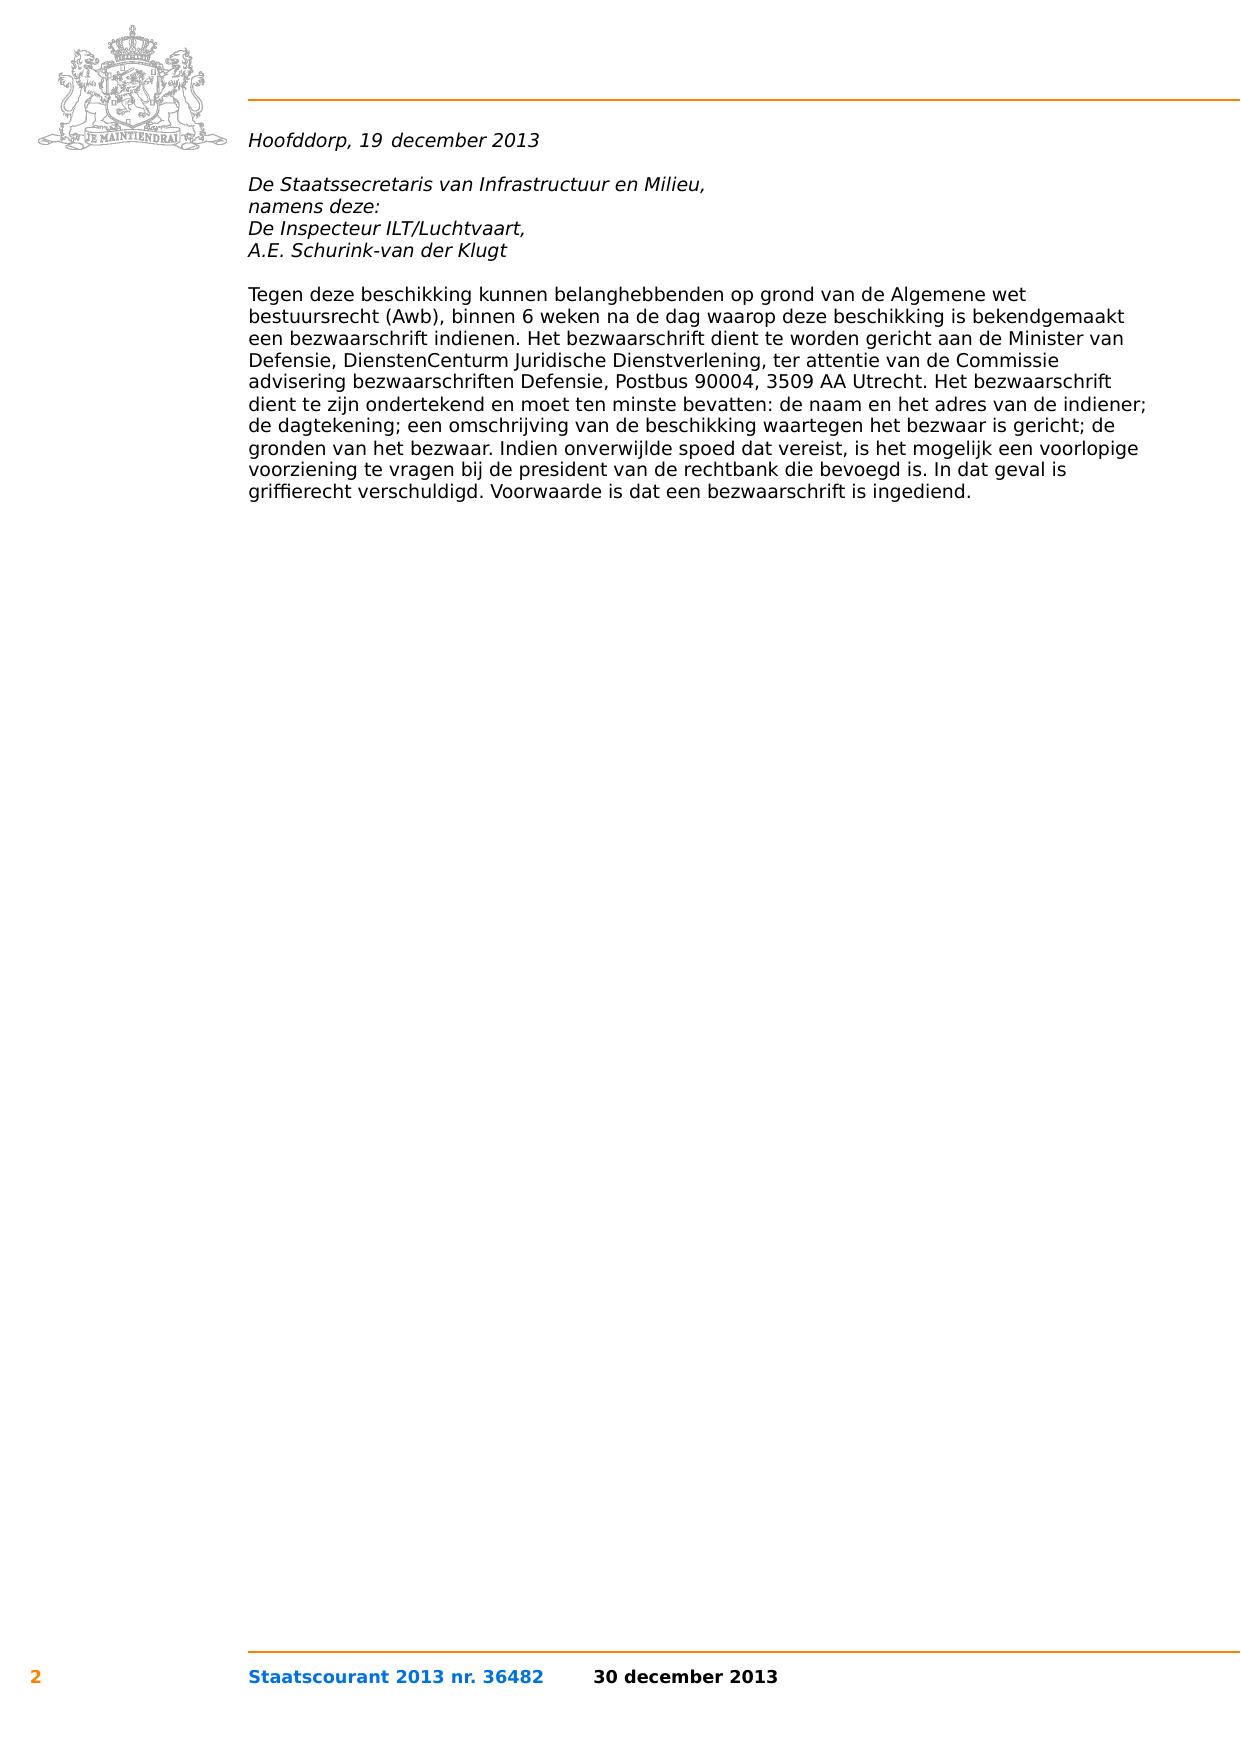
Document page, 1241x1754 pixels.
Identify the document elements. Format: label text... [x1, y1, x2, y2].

picture [38, 25, 227, 150]
text Tegen deze beschikking kunnen belanghebbenden op grond van de Algemene wet bestuursrecht (Awb), binnen 6 weken na de dag waarop deze beschikking is bekendgemaakt een bezwaarschrift indienen. Het bezwaarschrift dient te worden gericht aan de Minister van Defensie, DienstenCenturm Juridische Dienstverlening, ter attentie van de Commissie advisering bezwaarschriften Defensie, Postbus 90004, 3509 AA Utrecht. Het bezwaarschrift dient te zijn ondertekend en moet ten minste bevatten: de naam en het adres van de indiener; de dagtekening; een omschrijving van de beschikking waartegen het bezwaar is gericht; de gronden van het bezwaar. Indien onverwijlde spoed dat vereist, is het mogelijk een voorlopige voorziening te vragen bij de president van de rechtbank die bevoegd is. In dat geval is griffierecht verschuldigd. Voorwaarde is dat een bezwaarschrift is ingediend. [248, 283, 1163, 503]
text Hoofddorp, 19 december 2013 [248, 130, 1163, 152]
text De Staatssecretaris van Infrastructuur en Milieu, namens deze: De Inspecteur ILT/Luchtvaart, A.E. Schurink-van der Klugt [248, 174, 1163, 262]
